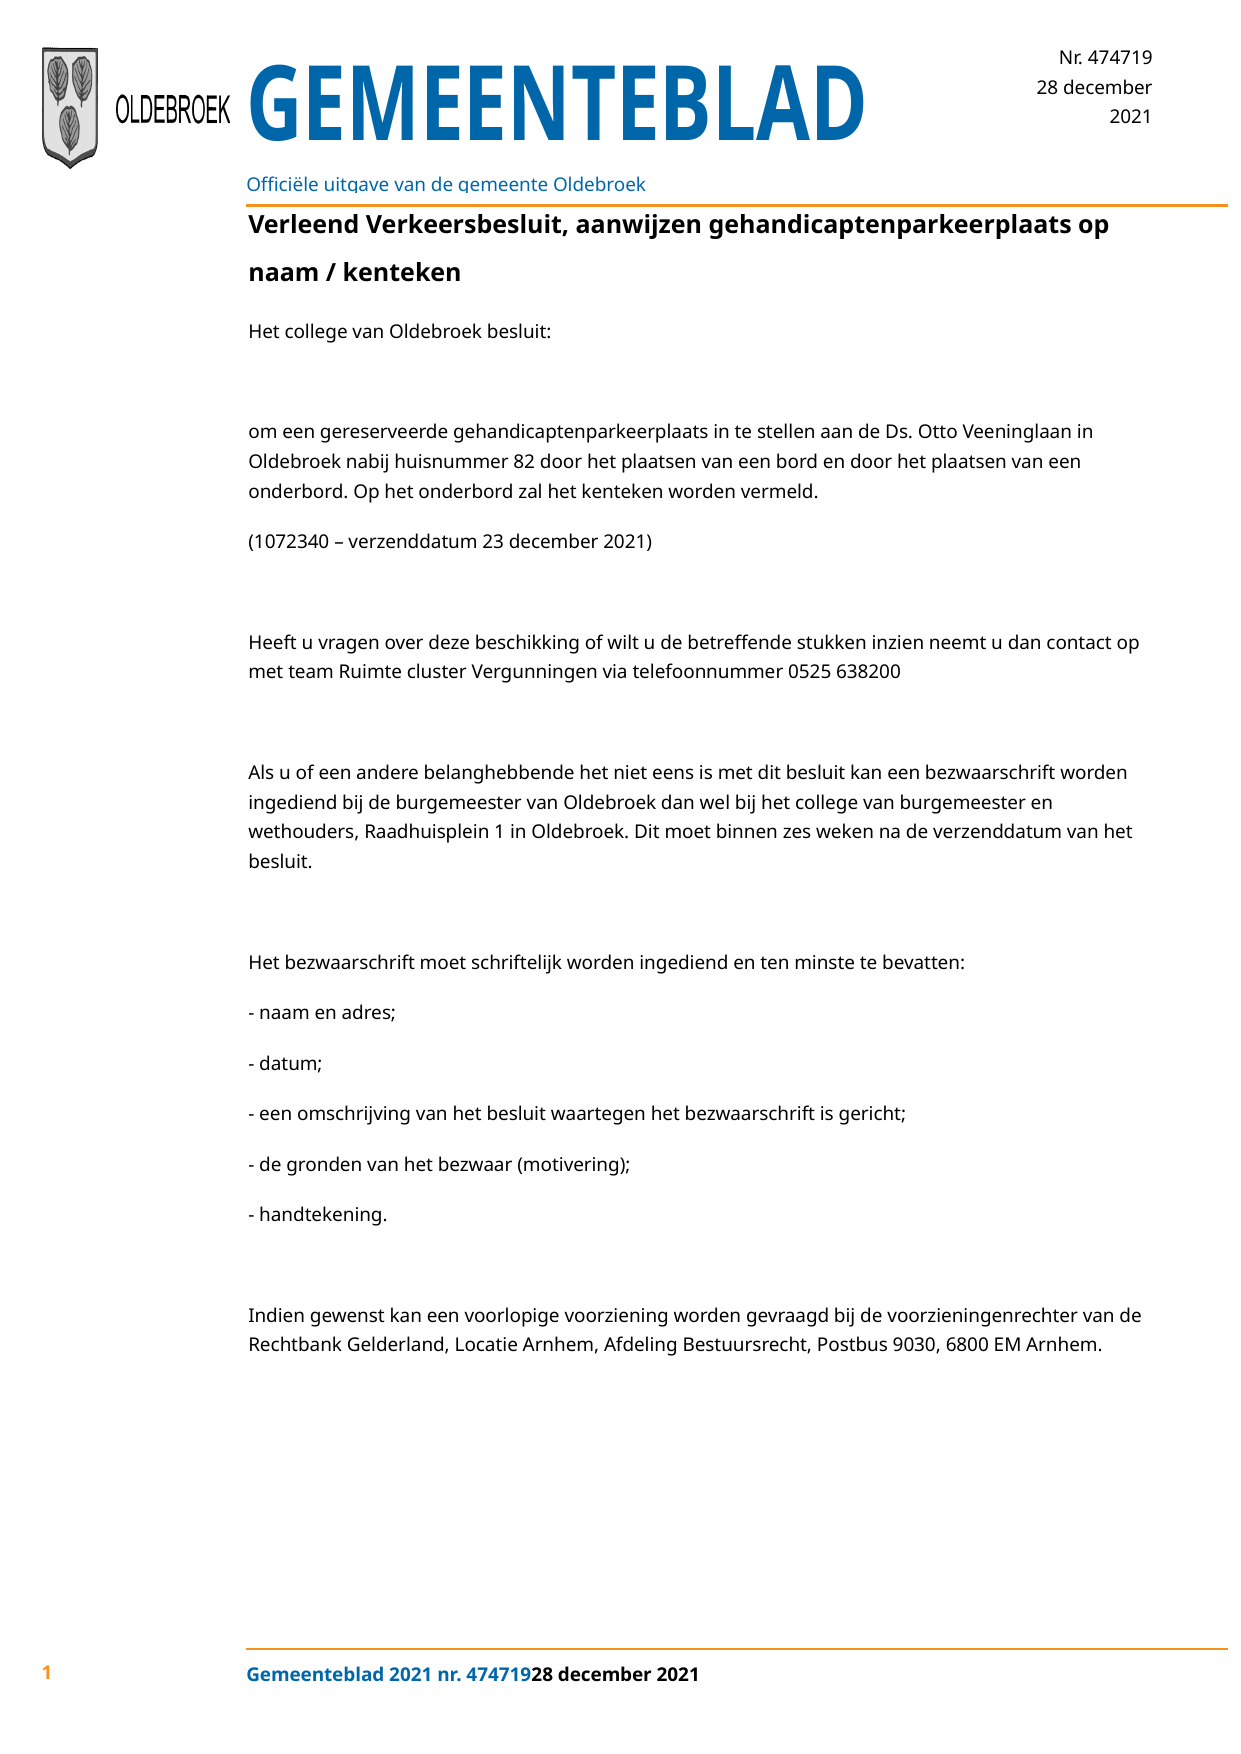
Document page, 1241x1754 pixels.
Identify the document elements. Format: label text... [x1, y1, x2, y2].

text (1072340 – verzenddatum 23 december 2021) [248, 528, 1152, 554]
text Indien gewenst kan een voorlopige voorziening worden gevraagd bij de voorzieningenrechter van de Rechtbank Gelderland, Locatie Arnhem, Afdeling Bestuursrecht, Postbus 9030, 6800 EM Arnhem. [248, 1302, 1152, 1357]
text - handtekening. [248, 1201, 1152, 1227]
text Verleend Verkeersbesluit, aanwijzen gehandicaptenparkeerplaats op naam / kenteken [248, 207, 1152, 288]
text Heeft u vragen over deze beschikking of wilt u de betreffende stukken inzien neemt u dan contact op met team Ruimte cluster Vergunningen via telefoonnummer 0525 638200 [248, 629, 1152, 684]
text om een gereserveerde gehandicaptenparkeerplaats in te stellen aan de Ds. Otto Veeninglaan in Oldebroek nabij huisnummer 82 door het plaatsen van een bord en door het plaatsen van een onderbord. Op het onderbord zal het kenteken worden vermeld. [248, 419, 1152, 504]
picture [41, 47, 231, 172]
text - een omschrijving van het besluit waartegen het bezwaarschrift is gericht; [248, 1100, 1152, 1126]
text Het college van Oldebroek besluit: [248, 318, 1152, 344]
text - datum; [248, 1050, 1152, 1076]
text - naam en adres; [248, 999, 1152, 1025]
text - de gronden van het bezwaar (motivering); [248, 1151, 1152, 1177]
text Het bezwaarschrift moet schriftelijk worden ingediend en ten minste te bevatten: [248, 949, 1152, 975]
text Als u of een andere belanghebbende het niet eens is met dit besluit kan een bezwaarschrift worden ingediend bij de burgemeester van Oldebroek dan wel bij het college van burgemeester en wethouders, Raadhuisplein 1 in Oldebroek. Dit moet binnen zes weken na de verzenddatum van het besluit. [248, 759, 1152, 874]
